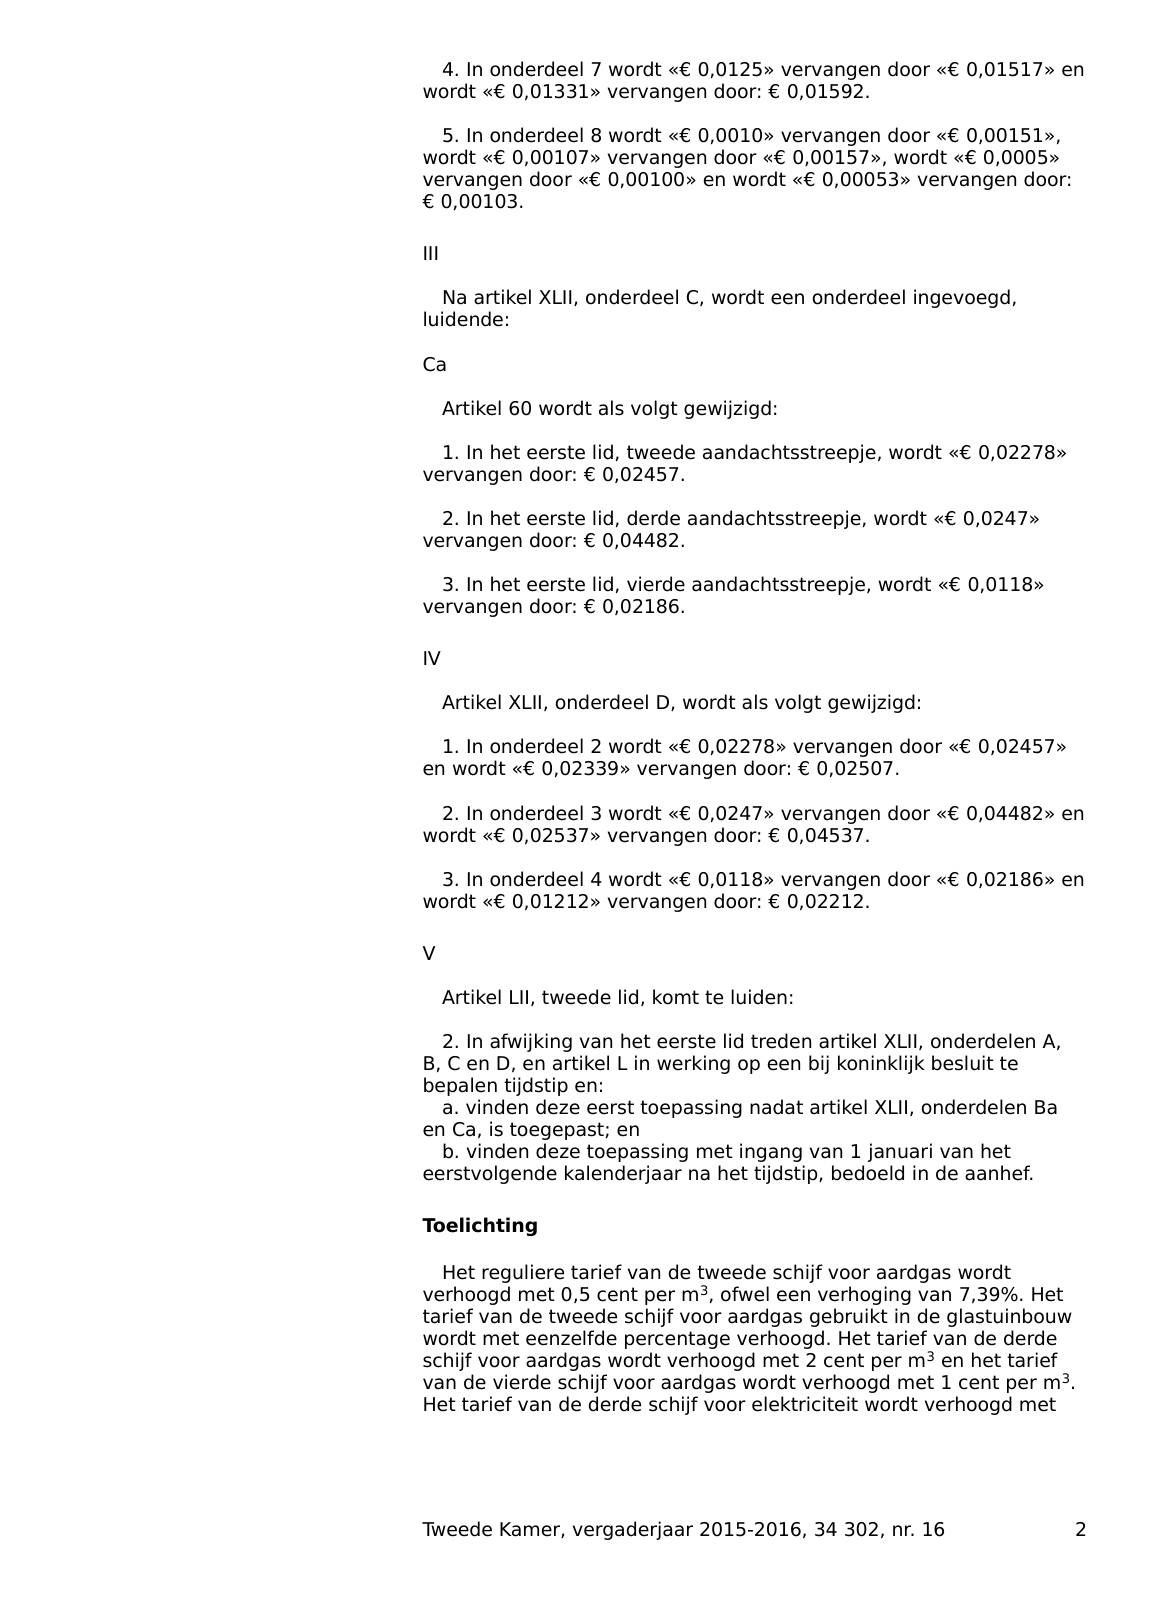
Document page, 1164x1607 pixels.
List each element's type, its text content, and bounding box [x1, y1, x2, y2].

text b. vinden deze toepassing met ingang van 1 januari van het eerstvolgende kalenderjaar na het tijdstip, bedoeld in de aanhef. [422, 1141, 1087, 1185]
subtitle IV [422, 648, 1087, 670]
subtitle III [422, 243, 1087, 265]
text 4. In onderdeel 7 wordt «€ 0,0125» vervangen door «€ 0,01517» en wordt «€ 0,01331» vervangen door: € 0,01592. [422, 59, 1087, 103]
text Na artikel XLII, onderdeel C, wordt een onderdeel ingevoegd, luidende: [422, 287, 1087, 331]
text 5. In onderdeel 8 wordt «€ 0,0010» vervangen door «€ 0,00151», wordt «€ 0,00107» vervangen door «€ 0,00157», wordt «€ 0,0005» vervangen door «€ 0,00100» en wordt «€ 0,00053» vervangen door: € 0,00103. [422, 125, 1087, 213]
text 2. In onderdeel 3 wordt «€ 0,0247» vervangen door «€ 0,04482» en wordt «€ 0,02537» vervangen door: € 0,04537. [422, 802, 1087, 846]
text 1. In onderdeel 2 wordt «€ 0,02278» vervangen door «€ 0,02457» en wordt «€ 0,02339» vervangen door: € 0,02507. [422, 736, 1087, 780]
text Artikel XLII, onderdeel D, wordt als volgt gewijzigd: [422, 692, 1087, 714]
subtitle Toelichting [422, 1215, 1087, 1237]
text Artikel LII, tweede lid, komt te luiden: [422, 987, 1087, 1009]
text Ca [422, 353, 1087, 375]
text 3. In onderdeel 4 wordt «€ 0,0118» vervangen door «€ 0,02186» en wordt «€ 0,01212» vervangen door: € 0,02212. [422, 869, 1087, 913]
text 2. In afwijking van het eerste lid treden artikel XLII, onderdelen A, B, C en D, en artikel L in werking op een bij koninklijk besluit te bepalen tijdstip en: [422, 1031, 1087, 1097]
text Artikel 60 wordt als volgt gewijzigd: [422, 398, 1087, 419]
text 3. In het eerste lid, vierde aandachtsstreepje, wordt «€ 0,0118» vervangen door: € 0,02186. [422, 574, 1087, 618]
subtitle V [422, 943, 1087, 964]
text 2. In het eerste lid, derde aandachtsstreepje, wordt «€ 0,0247» vervangen door: € 0,04482. [422, 508, 1087, 552]
text 1. In het eerste lid, tweede aandachtsstreepje, wordt «€ 0,02278» vervangen door: € 0,02457. [422, 442, 1087, 486]
text a. vinden deze eerst toepassing nadat artikel XLII, onderdelen Ba en Ca, is toegepast; en [422, 1097, 1087, 1141]
text Het reguliere tarief van de tweede schijf voor aardgas wordt verhoogd met 0,5 cent per m3, ofwel een verhoging van 7,39%. Het tarief van de tweede schijf voor aardgas gebruikt in de glastuinbouw wordt met eenzelfde percentage verhoogd. Het tarief van de derde schijf voor aardgas wordt verhoogd met 2 cent per m3 en het tarief van de vierde schijf voor aardgas wordt verhoogd met 1 cent per m3. Het tarief van de derde schijf voor elektriciteit wordt verhoogd met [422, 1262, 1087, 1416]
